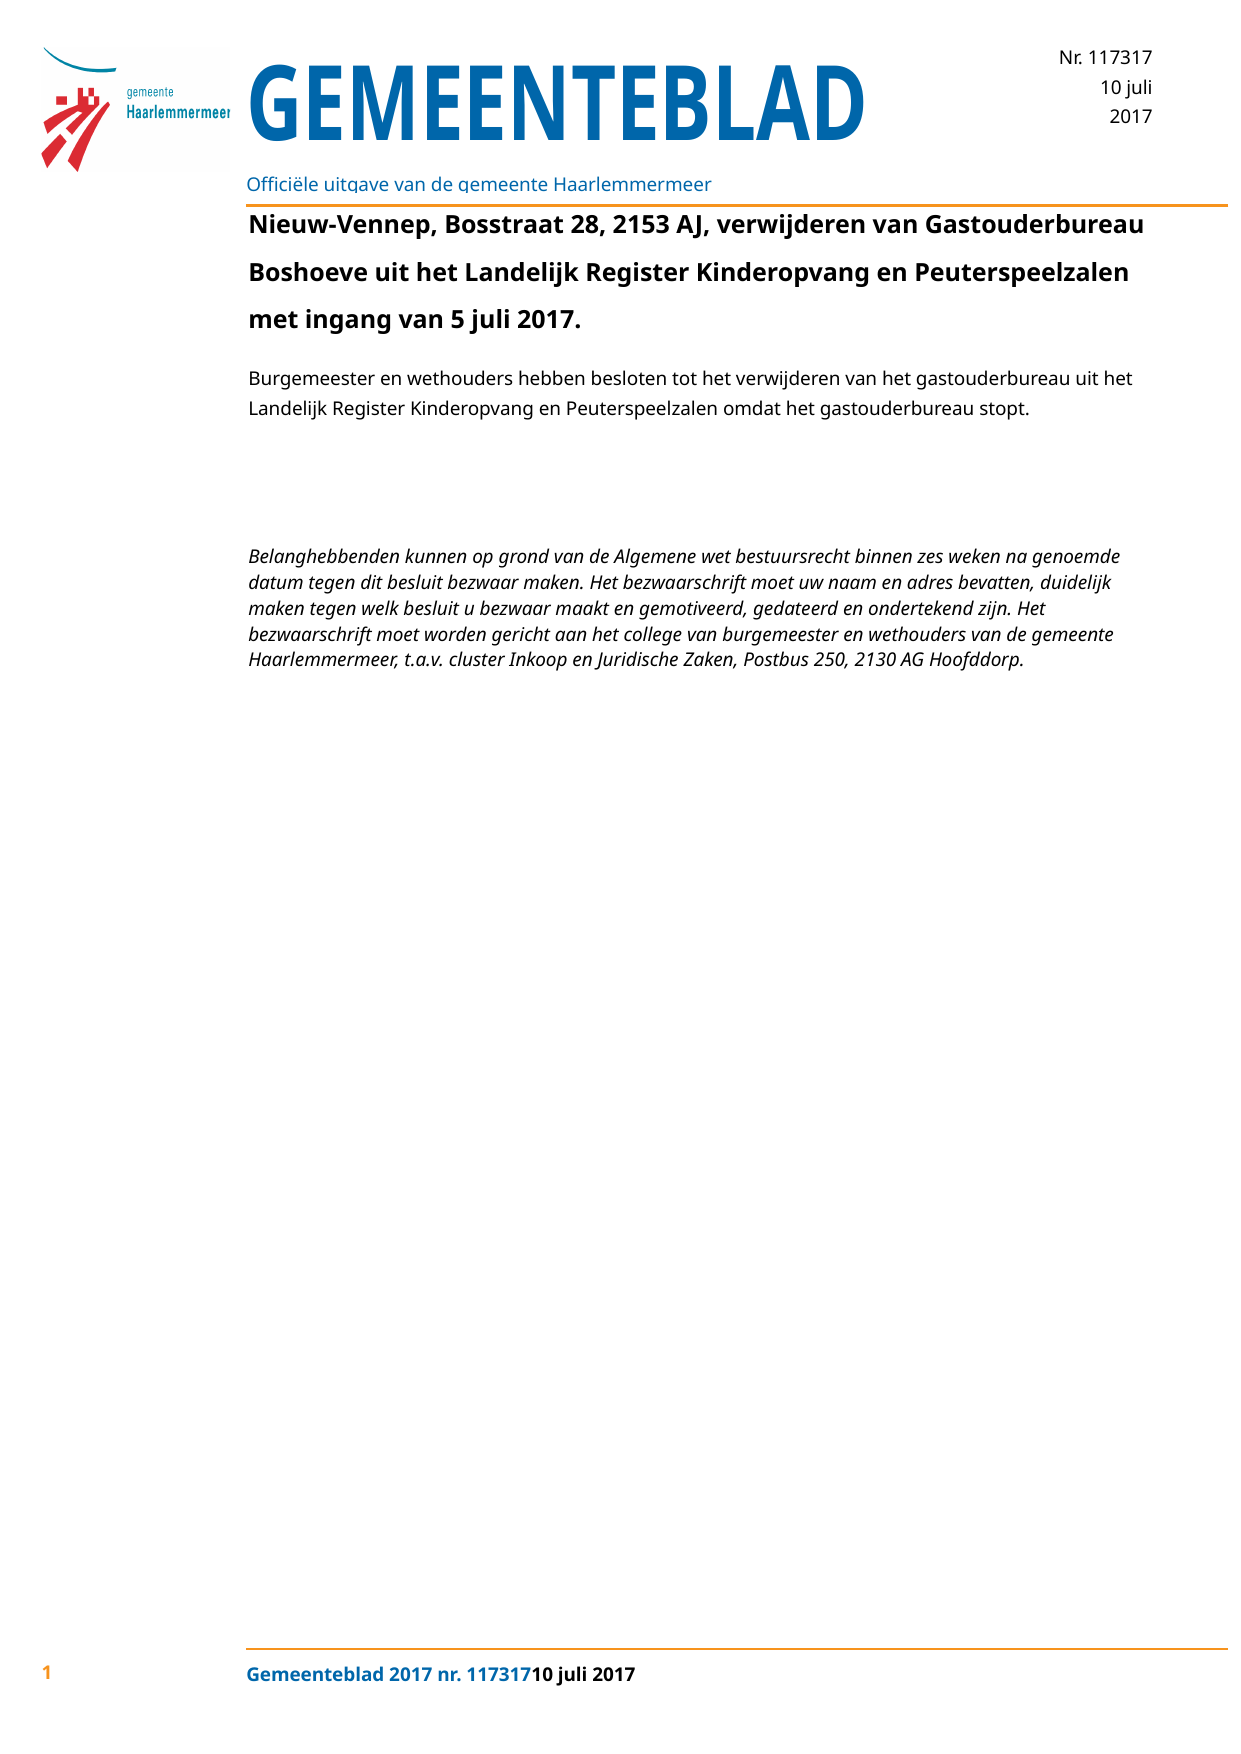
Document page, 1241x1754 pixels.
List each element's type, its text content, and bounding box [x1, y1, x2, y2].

picture [41, 47, 231, 172]
text Nieuw-Vennep, Bosstraat 28, 2153 AJ, verwijderen van Gastouderbureau Boshoeve uit het Landelijk Register Kinderopvang en Peuterspeelzalen met ingang van 5 juli 2017. [248, 207, 1152, 336]
text Belanghebbenden kunnen op grond van de Algemene wet bestuursrecht binnen zes weken na genoemde datum tegen dit besluit bezwaar maken. Het bezwaarschrift moet uw naam en adres bevatten, duidelijk maken tegen welk besluit u bezwaar maakt en gemotiveerd, gedateerd en ondertekend zijn. Het bezwaarschrift moet worden gericht aan het college van burgemeester en wethouders van de gemeente Haarlemmermeer, t.a.v. cluster Inkoop en Juridische Zaken, Postbus 250, 2130 AG Hoofddorp. [248, 544, 1152, 672]
text Burgemeester en wethouders hebben besloten tot het verwijderen van het gastouderbureau uit het Landelijk Register Kinderopvang en Peuterspeelzalen omdat het gastouderbureau stopt. [248, 366, 1152, 421]
